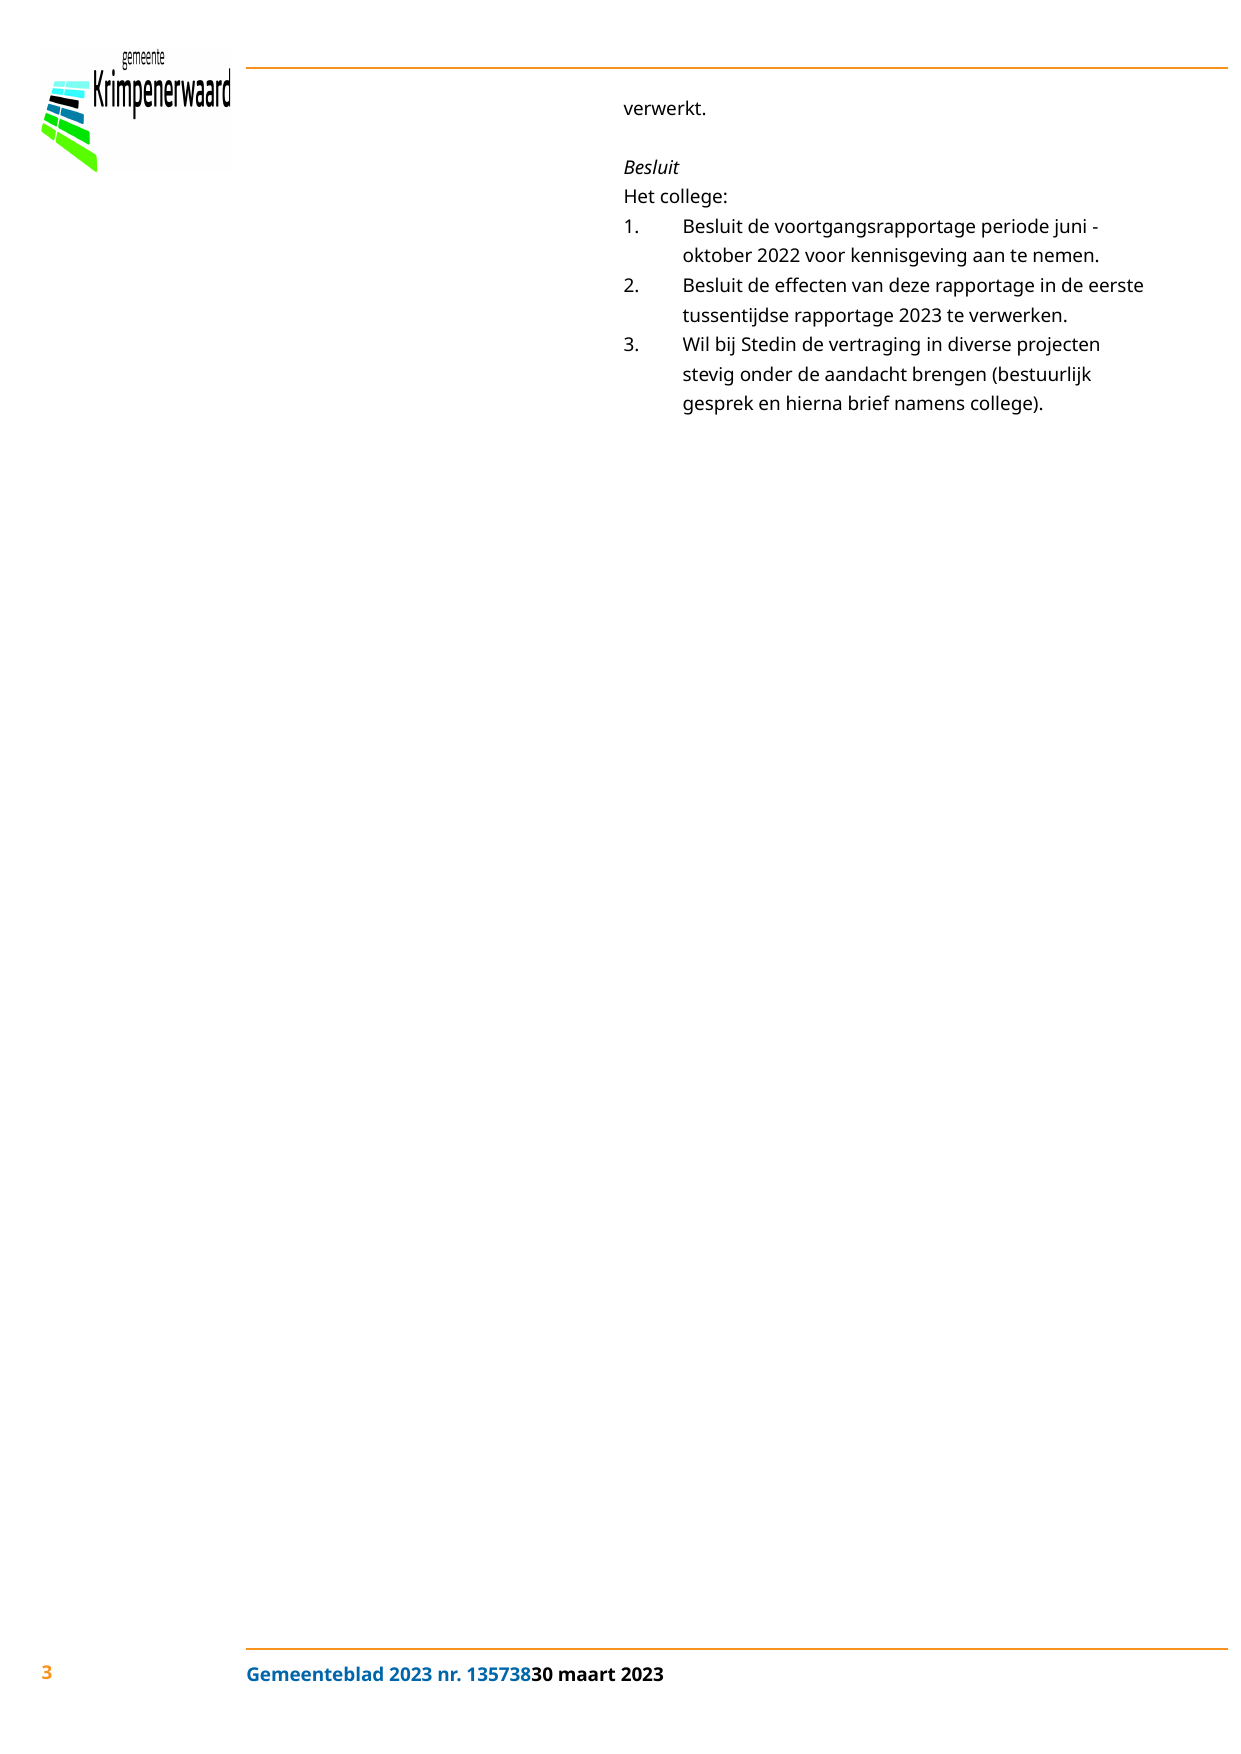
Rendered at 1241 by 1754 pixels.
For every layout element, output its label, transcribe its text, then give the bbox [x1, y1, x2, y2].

table_cell [248, 95, 623, 416]
picture [41, 47, 231, 172]
table_cell verwerkt. Besluit Het college: Besluit de voortgangsrapportage periode juni - oktober 2022 voor kennisgeving aan te nemen. Besluit de effecten van deze rapportage in de eerste tussentijdse rapportage 2023 te verwerken. Wil bij Stedin de vertraging in diverse projecten stevig onder de aandacht brengen (bestuurlijk gesprek en hierna brief namens college). [623, 95, 1152, 416]
